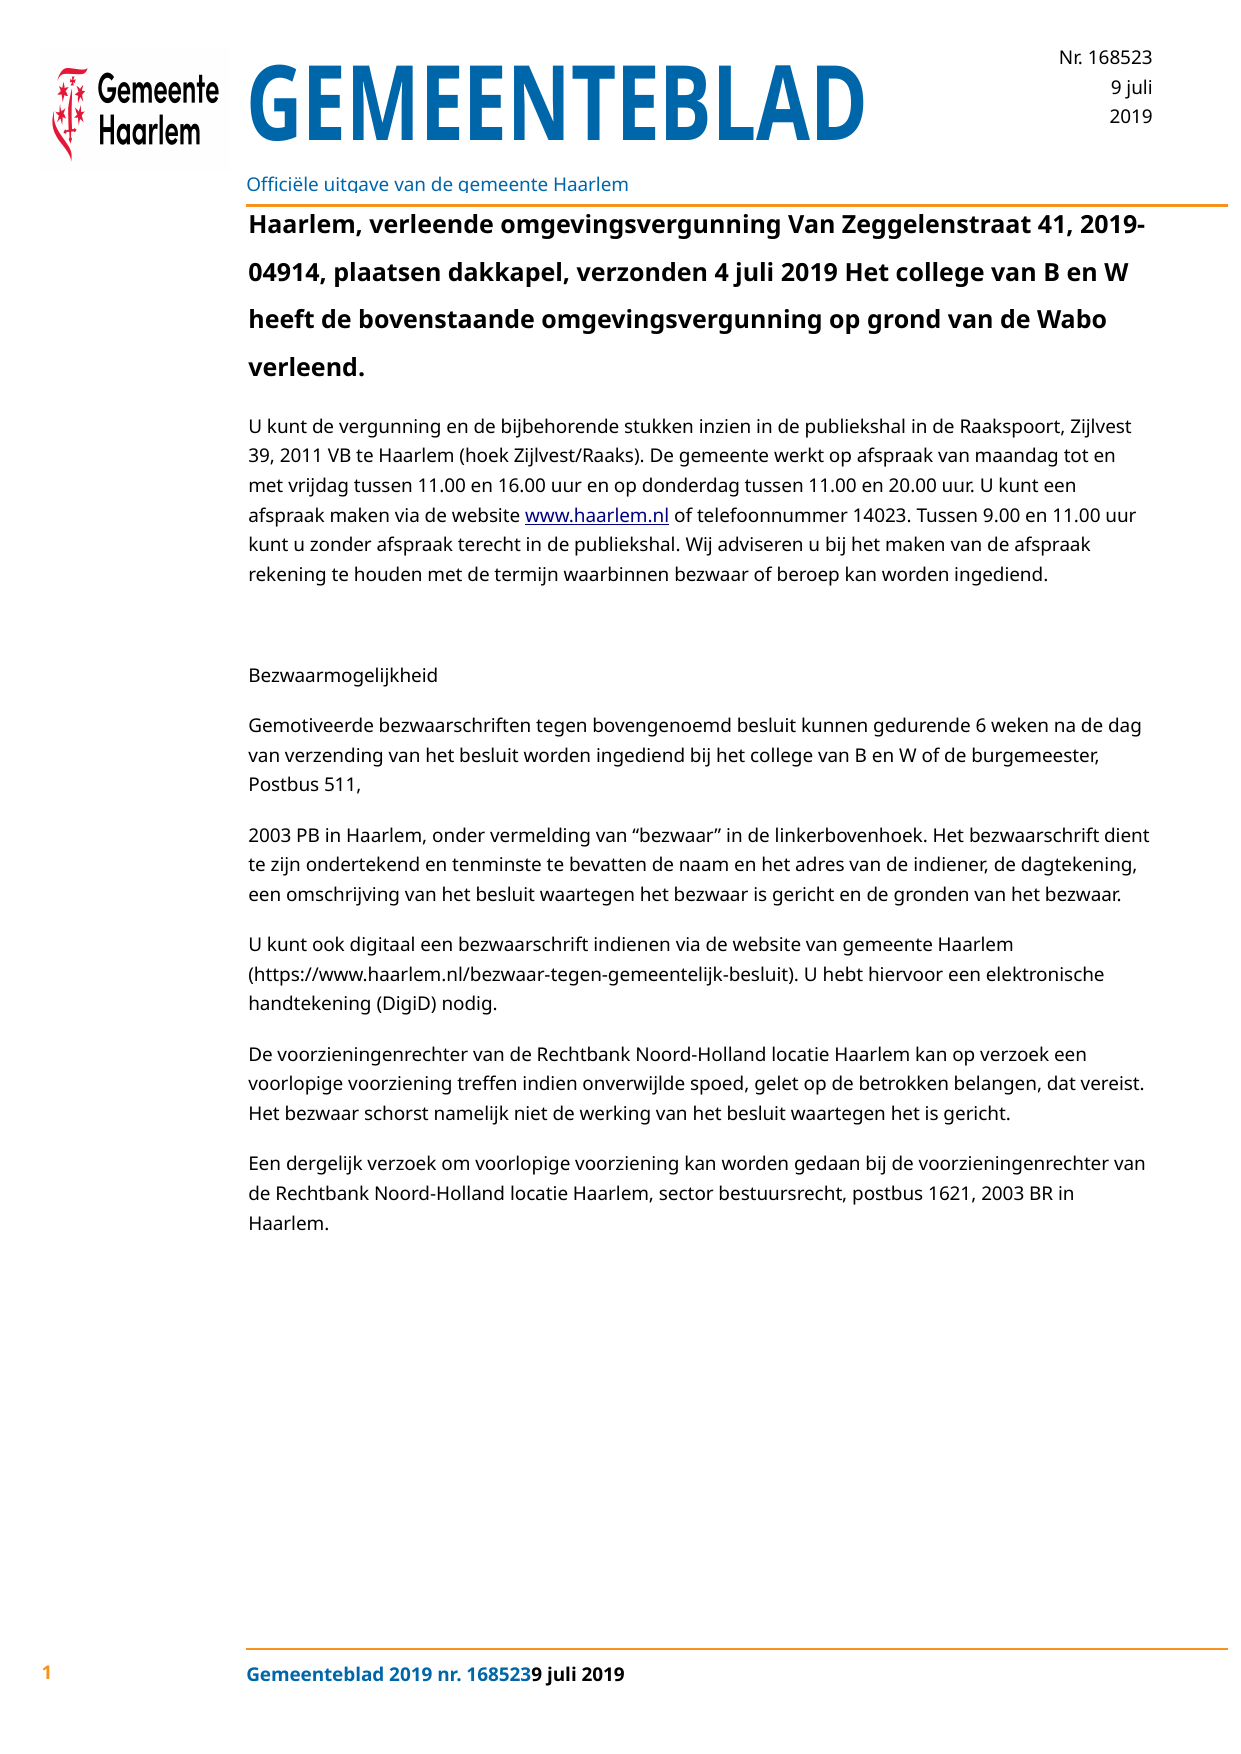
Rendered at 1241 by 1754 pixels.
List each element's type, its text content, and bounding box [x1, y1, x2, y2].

text De voorzieningenrechter van de Rechtbank Noord-Holland locatie Haarlem kan op verzoek een voorlopige voorziening treffen indien onverwijlde spoed, gelet op de betrokken belangen, dat vereist. Het bezwaar schorst namelijk niet de werking van het besluit waartegen het is gericht. [248, 1041, 1152, 1126]
text Bezwaarmogelijkheid [248, 662, 1152, 688]
text U kunt de vergunning en de bijbehorende stukken inzien in de publiekshal in de Raakspoort, Zijlvest 39, 2011 VB te Haarlem (hoek Zijlvest/Raaks). De gemeente werkt op afspraak van maandag tot en met vrijdag tussen 11.00 en 16.00 uur en op donderdag tussen 11.00 en 20.00 uur. U kunt een afspraak maken via de website www.haarlem.nl of telefoonnummer 14023. Tussen 9.00 en 11.00 uur kunt u zonder afspraak terecht in de publiekshal. Wij adviseren u bij het maken van de afspraak rekening te houden met de termijn waarbinnen bezwaar of beroep kan worden ingediend. [248, 413, 1152, 587]
text 2003 PB in Haarlem, onder vermelding van “bezwaar” in de linkerbovenhoek. Het bezwaarschrift dient te zijn ondertekend en tenminste te bevatten de naam en het adres van de indiener, de dagtekening, een omschrijving van het besluit waartegen het bezwaar is gericht en de gronden van het bezwaar. [248, 822, 1152, 907]
text Gemotiveerde bezwaarschriften tegen bovengenoemd besluit kunnen gedurende 6 weken na de dag van verzending van het besluit worden ingediend bij het college van B en W of de burgemeester, Postbus 511, [248, 712, 1152, 797]
text U kunt ook digitaal een bezwaarschrift indienen via de website van gemeente Haarlem (https://www.haarlem.nl/bezwaar-tegen-gemeentelijk-besluit). U hebt hiervoor een elektronische handtekening (DigiD) nodig. [248, 931, 1152, 1016]
picture [41, 47, 231, 172]
text Een dergelijk verzoek om voorlopige voorziening kan worden gedaan bij de voorzieningenrechter van de Rechtbank Noord-Holland locatie Haarlem, sector bestuursrecht, postbus 1621, 2003 BR in Haarlem. [248, 1151, 1152, 1236]
text Haarlem, verleende omgevingsvergunning Van Zeggelenstraat 41, 2019-04914, plaatsen dakkapel, verzonden 4 juli 2019 Het college van B en W heeft de bovenstaande omgevingsvergunning op grond van de Wabo verleend. [248, 207, 1152, 384]
